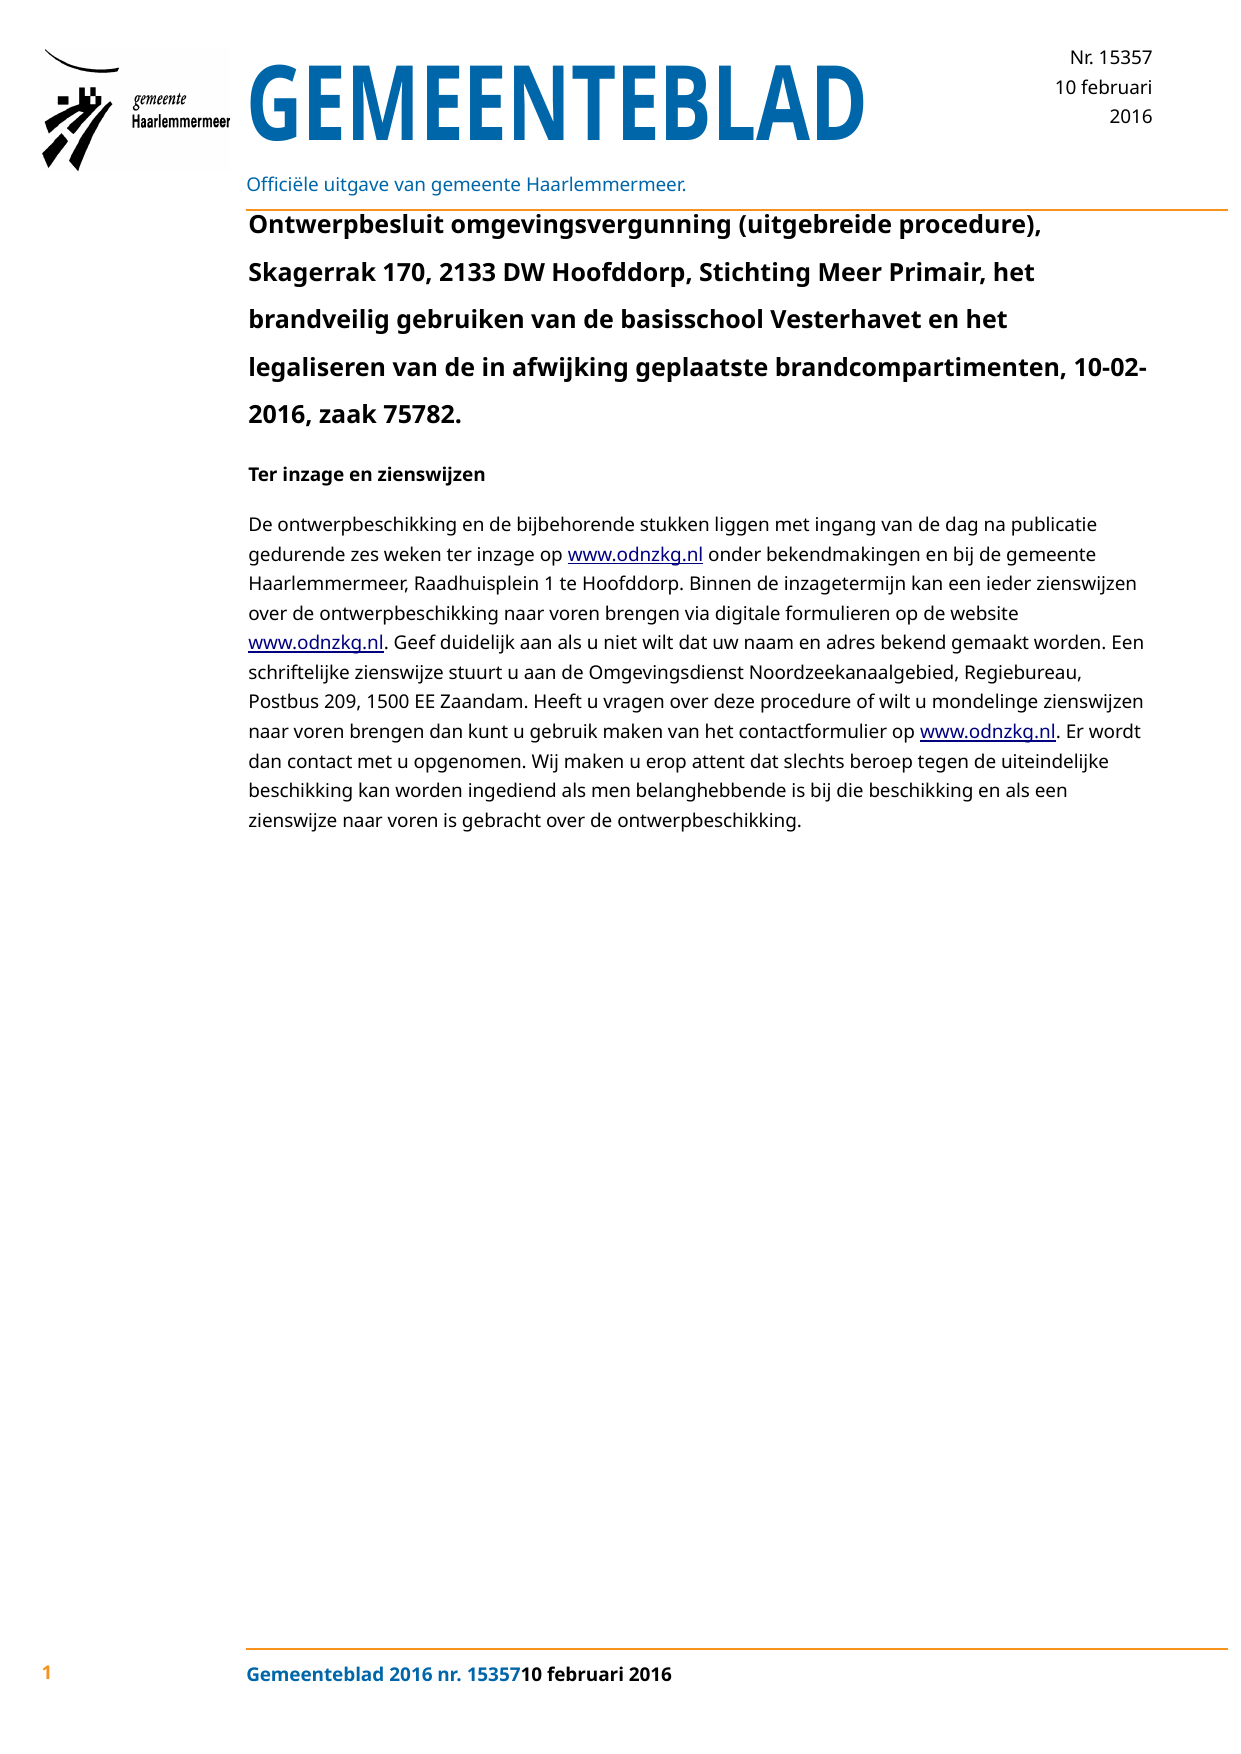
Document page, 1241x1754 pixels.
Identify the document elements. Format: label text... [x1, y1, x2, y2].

picture [41, 47, 231, 172]
text Ontwerpbesluit omgevingsvergunning (uitgebreide procedure), Skagerrak 170, 2133 DW Hoofddorp, Stichting Meer Primair, het brandveilig gebruiken van de basisschool Vesterhavet en het legaliseren van de in afwijking geplaatste brandcompartimenten, 10-02-2016, zaak 75782. [248, 211, 1152, 431]
text Ter inzage en zienswijzen [248, 461, 1152, 486]
text De ontwerpbeschikking en de bijbehorende stukken liggen met ingang van de dag na publicatie gedurende zes weken ter inzage op www.odnzkg.nl onder bekendmakingen en bij de gemeente Haarlemmermeer, Raadhuisplein 1 te Hoofddorp. Binnen de inzagetermijn kan een ieder zienswijzen over de ontwerpbeschikking naar voren brengen via digitale formulieren op de website www.odnzkg.nl. Geef duidelijk aan als u niet wilt dat uw naam en adres bekend gemaakt worden. Een schriftelijke zienswijze stuurt u aan de Omgevingsdienst Noordzeekanaalgebied, Regiebureau, Postbus 209, 1500 EE Zaandam. Heeft u vragen over deze procedure of wilt u mondelinge zienswijzen naar voren brengen dan kunt u gebruik maken van het contactformulier op www.odnzkg.nl. Er wordt dan contact met u opgenomen. Wij maken u erop attent dat slechts beroep tegen de uiteindelijke beschikking kan worden ingediend als men belanghebbende is bij die beschikking en als een zienswijze naar voren is gebracht over de ontwerpbeschikking. [248, 511, 1152, 833]
